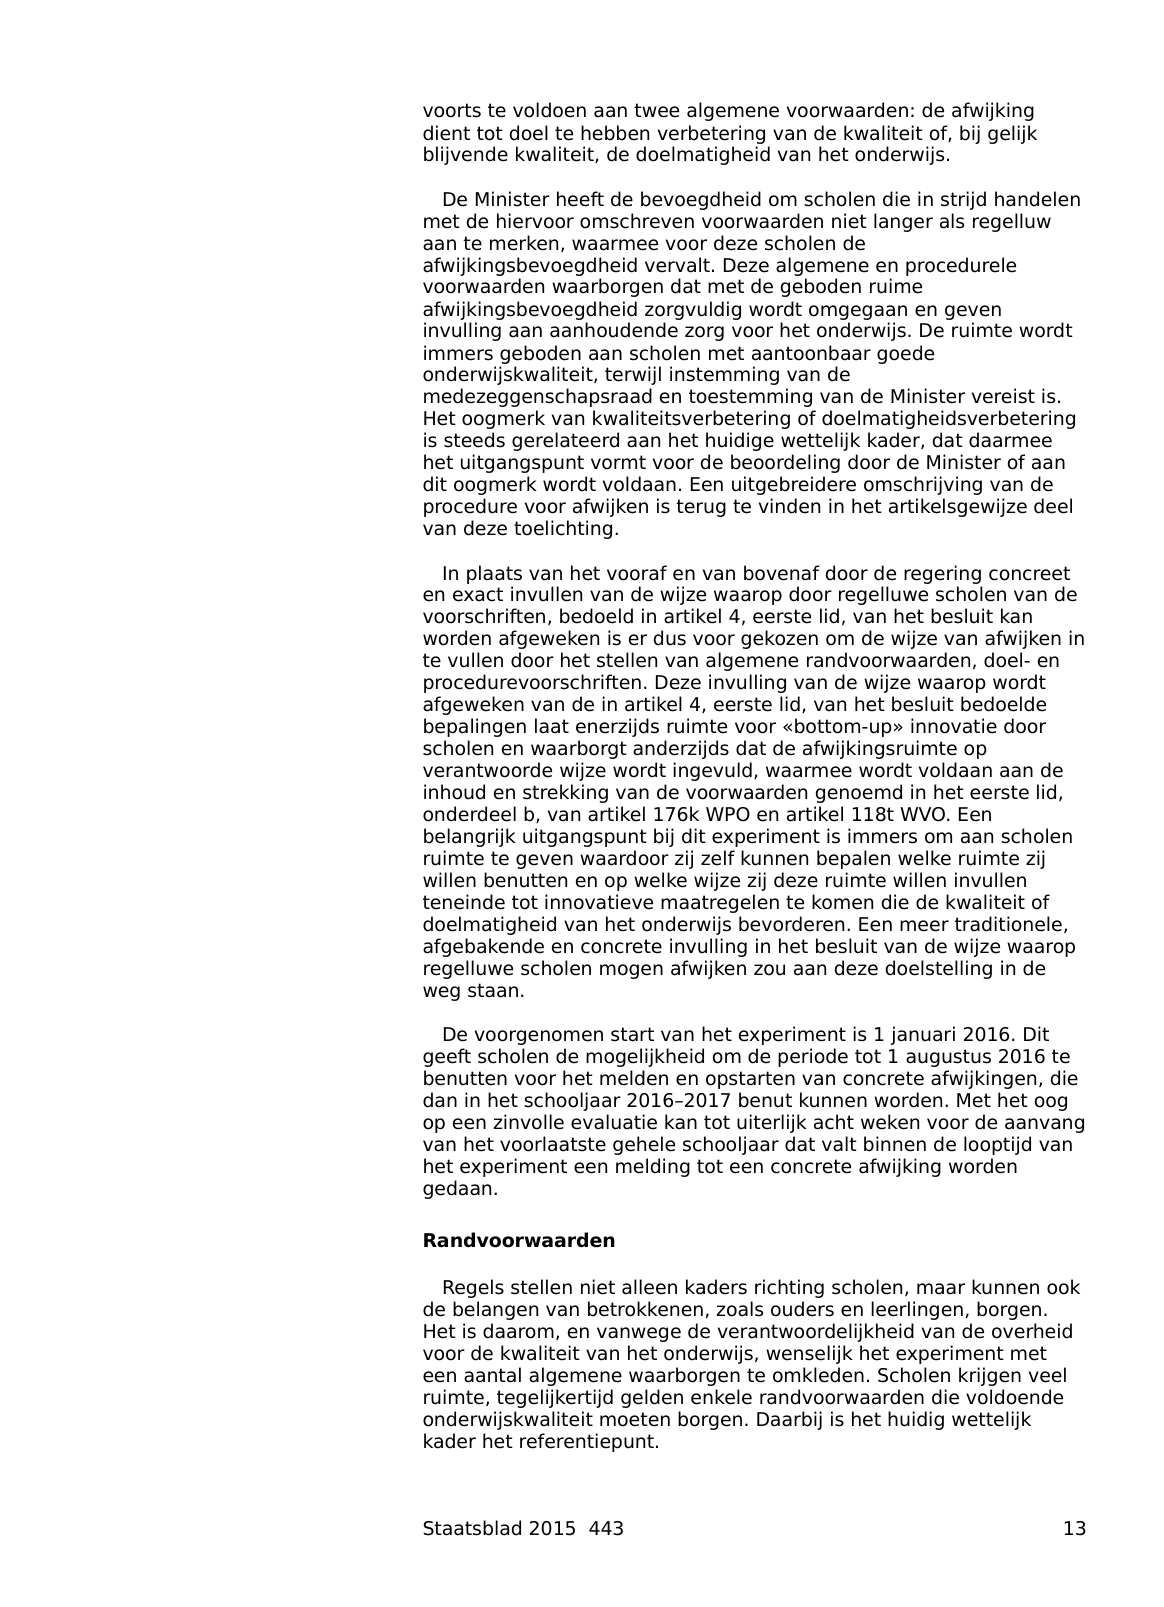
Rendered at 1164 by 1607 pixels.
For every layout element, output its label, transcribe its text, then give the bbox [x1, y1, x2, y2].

text Regels stellen niet alleen kaders richting scholen, maar kunnen ook de belangen van betrokkenen, zoals ouders en leerlingen, borgen. Het is daarom, en vanwege de verantwoordelijkheid van de overheid voor de kwaliteit van het onderwijs, wenselijk het experiment met een aantal algemene waarborgen te omkleden. Scholen krijgen veel ruimte, tegelijkertijd gelden enkele randvoorwaarden die voldoende onderwijskwaliteit moeten borgen. Daarbij is het huidig wettelijk kader het referentiepunt. [422, 1277, 1087, 1453]
text voorts te voldoen aan twee algemene voorwaarden: de afwijking dient tot doel te hebben verbetering van de kwaliteit of, bij gelijk blijvende kwaliteit, de doelmatigheid van het onderwijs. [422, 100, 1087, 166]
subtitle Randvoorwaarden [422, 1230, 1087, 1252]
text In plaats van het vooraf en van bovenaf door de regering concreet en exact invullen van de wijze waarop door regelluwe scholen van de voorschriften, bedoeld in artikel 4, eerste lid, van het besluit kan worden afgeweken is er dus voor gekozen om de wijze van afwijken in te vullen door het stellen van algemene randvoorwaarden, doel- en procedurevoorschriften. Deze invulling van de wijze waarop wordt afgeweken van de in artikel 4, eerste lid, van het besluit bedoelde bepalingen laat enerzijds ruimte voor «bottom-up» innovatie door scholen en waarborgt anderzijds dat de afwijkingsruimte op verantwoorde wijze wordt ingevuld, waarmee wordt voldaan aan de inhoud en strekking van de voorwaarden genoemd in het eerste lid, onderdeel b, van artikel 176k WPO en artikel 118t WVO. Een belangrijk uitgangspunt bij dit experiment is immers om aan scholen ruimte te geven waardoor zij zelf kunnen bepalen welke ruimte zij willen benutten en op welke wijze zij deze ruimte willen invullen teneinde tot innovatieve maatregelen te komen die de kwaliteit of doelmatigheid van het onderwijs bevorderen. Een meer traditionele, afgebakende en concrete invulling in het besluit van de wijze waarop regelluwe scholen mogen afwijken zou aan deze doelstelling in de weg staan. [422, 562, 1087, 1002]
text De voorgenomen start van het experiment is 1 januari 2016. Dit geeft scholen de mogelijkheid om de periode tot 1 augustus 2016 te benutten voor het melden en opstarten van concrete afwijkingen, die dan in het schooljaar 2016–2017 benut kunnen worden. Met het oog op een zinvolle evaluatie kan tot uiterlijk acht weken voor de aanvang van het voorlaatste gehele schooljaar dat valt binnen de looptijd van het experiment een melding tot een concrete afwijking worden gedaan. [422, 1024, 1087, 1200]
text De Minister heeft de bevoegdheid om scholen die in strijd handelen met de hiervoor omschreven voorwaarden niet langer als regelluw aan te merken, waarmee voor deze scholen de afwijkingsbevoegdheid vervalt. Deze algemene en procedurele voorwaarden waarborgen dat met de geboden ruime afwijkingsbevoegdheid zorgvuldig wordt omgegaan en geven invulling aan aanhoudende zorg voor het onderwijs. De ruimte wordt immers geboden aan scholen met aantoonbaar goede onderwijskwaliteit, terwijl instemming van de medezeggenschapsraad en toestemming van de Minister vereist is. Het oogmerk van kwaliteitsverbetering of doelmatigheidsverbetering is steeds gerelateerd aan het huidige wettelijk kader, dat daarmee het uitgangspunt vormt voor de beoordeling door de Minister of aan dit oogmerk wordt voldaan. Een uitgebreidere omschrijving van de procedure voor afwijken is terug te vinden in het artikelsgewijze deel van deze toelichting. [422, 188, 1087, 540]
